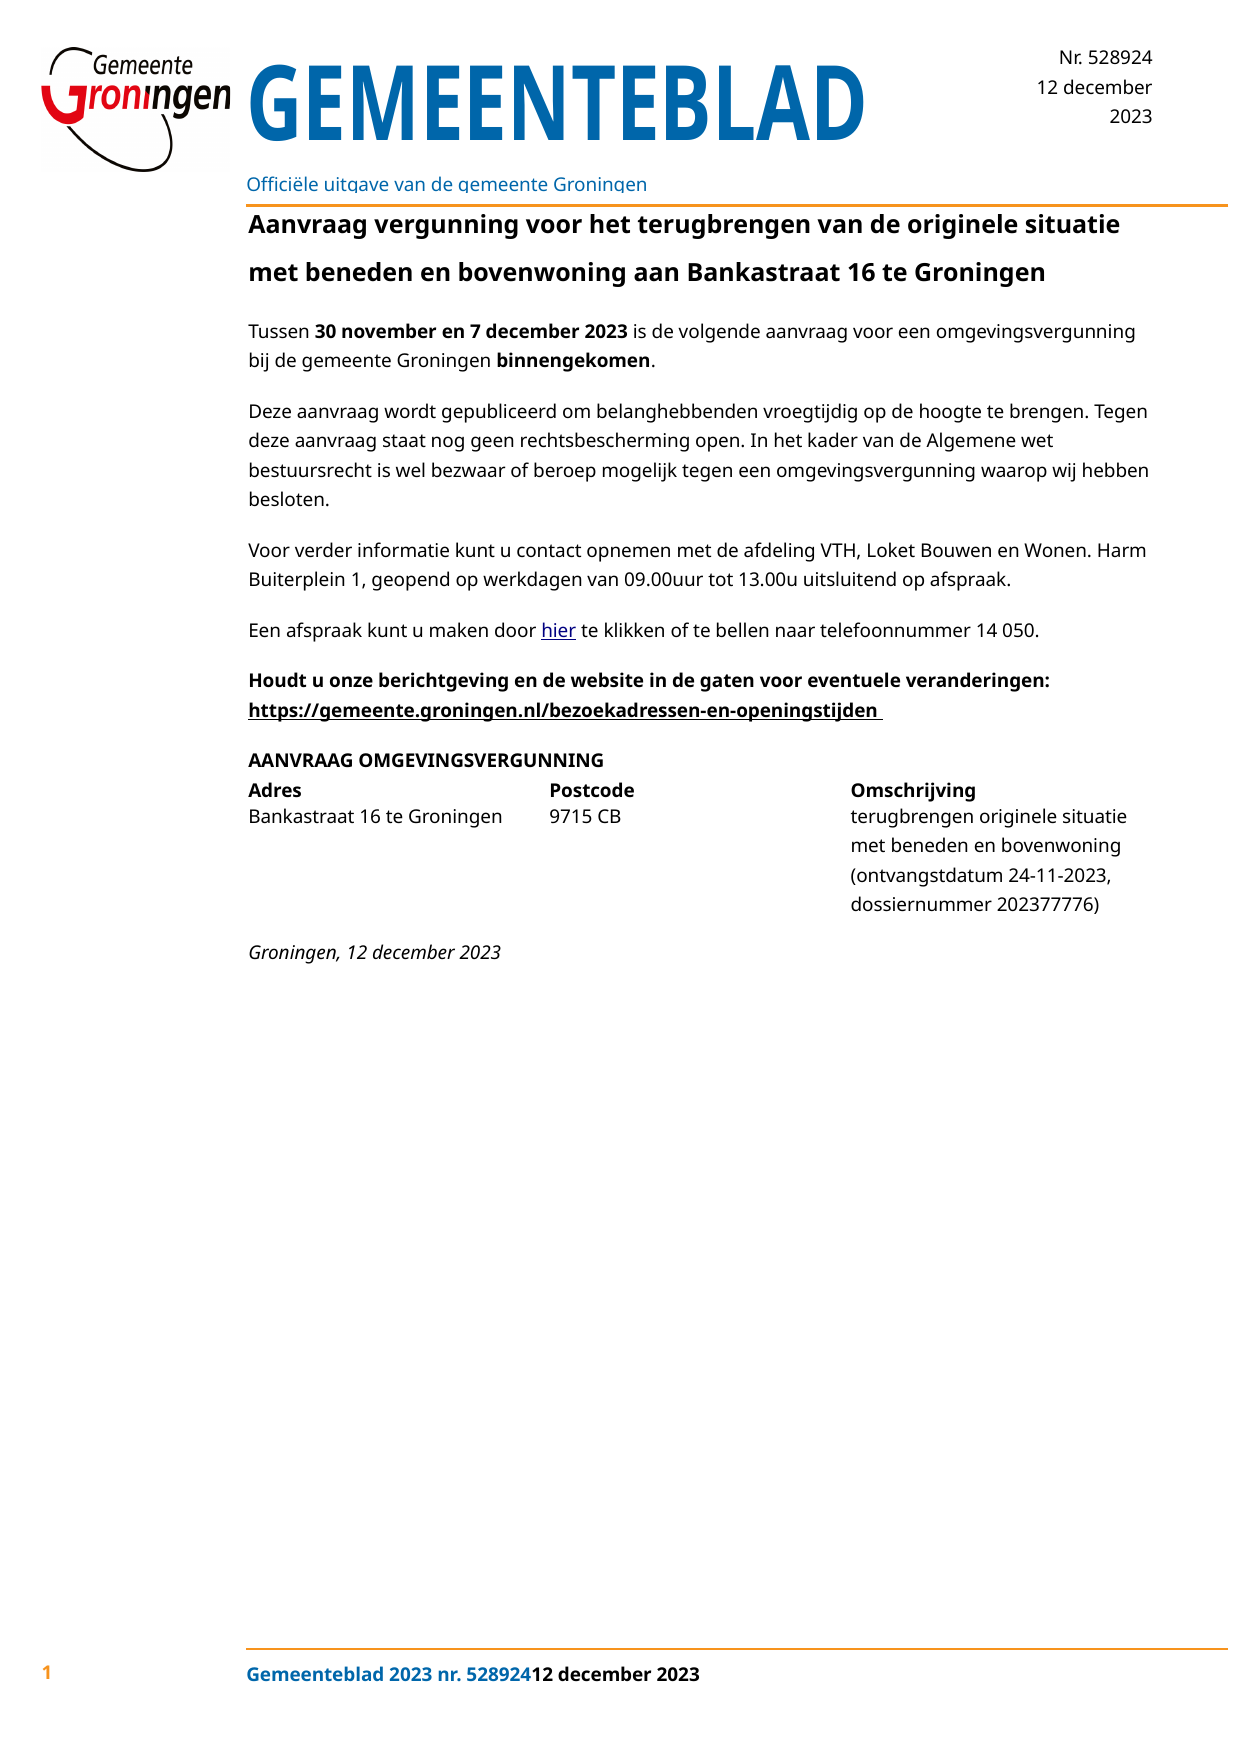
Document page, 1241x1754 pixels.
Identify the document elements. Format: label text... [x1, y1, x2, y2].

picture [41, 47, 231, 172]
text Houdt u onze berichtgeving en de website in de gaten voor eventuele veranderingen: https://gemeente.groningen.nl/bezoekadressen-en-openingstijden [248, 667, 1152, 723]
text Voor verder informatie kunt u contact opnemen met de afdeling VTH, Loket Bouwen en Wonen. Harm Buiterplein 1, geopend op werkdagen van 09.00uur tot 13.00u uitsluitend op afspraak. [248, 537, 1152, 592]
text Groningen, 12 december 2023 [248, 939, 1152, 964]
table_cell terugbrengen originele situatie met beneden en bovenwoning (ontvangstdatum 24-11-2023, dossiernummer 202377776) [850, 803, 1152, 917]
table_header Adres [248, 777, 549, 803]
text Een afspraak kunt u maken door hier te klikken of te bellen naar telefoonnummer 14 050. [248, 617, 1152, 643]
table_cell 9715 CB [549, 803, 850, 917]
text AANVRAAG OMGEVINGSVERGUNNING [248, 747, 1152, 773]
text Deze aanvraag wordt gepubliceerd om belanghebbenden vroegtijdig op de hoogte te brengen. Tegen deze aanvraag staat nog geen rechtsbescherming open. In het kader van de Algemene wet bestuursrecht is wel bezwaar of beroep mogelijk tegen een omgevingsvergunning waarop wij hebben besloten. [248, 398, 1152, 512]
text Aanvraag vergunning voor het terugbrengen van de originele situatie met beneden en bovenwoning aan Bankastraat 16 te Groningen [248, 207, 1152, 288]
table_cell Bankastraat 16 te Groningen [248, 803, 549, 917]
table_header Postcode [549, 777, 850, 803]
text Tussen 30 november en 7 december 2023 is de volgende aanvraag voor een omgevingsvergunning bij de gemeente Groningen binnengekomen. [248, 318, 1152, 373]
table_header Omschrijving [850, 777, 1152, 803]
